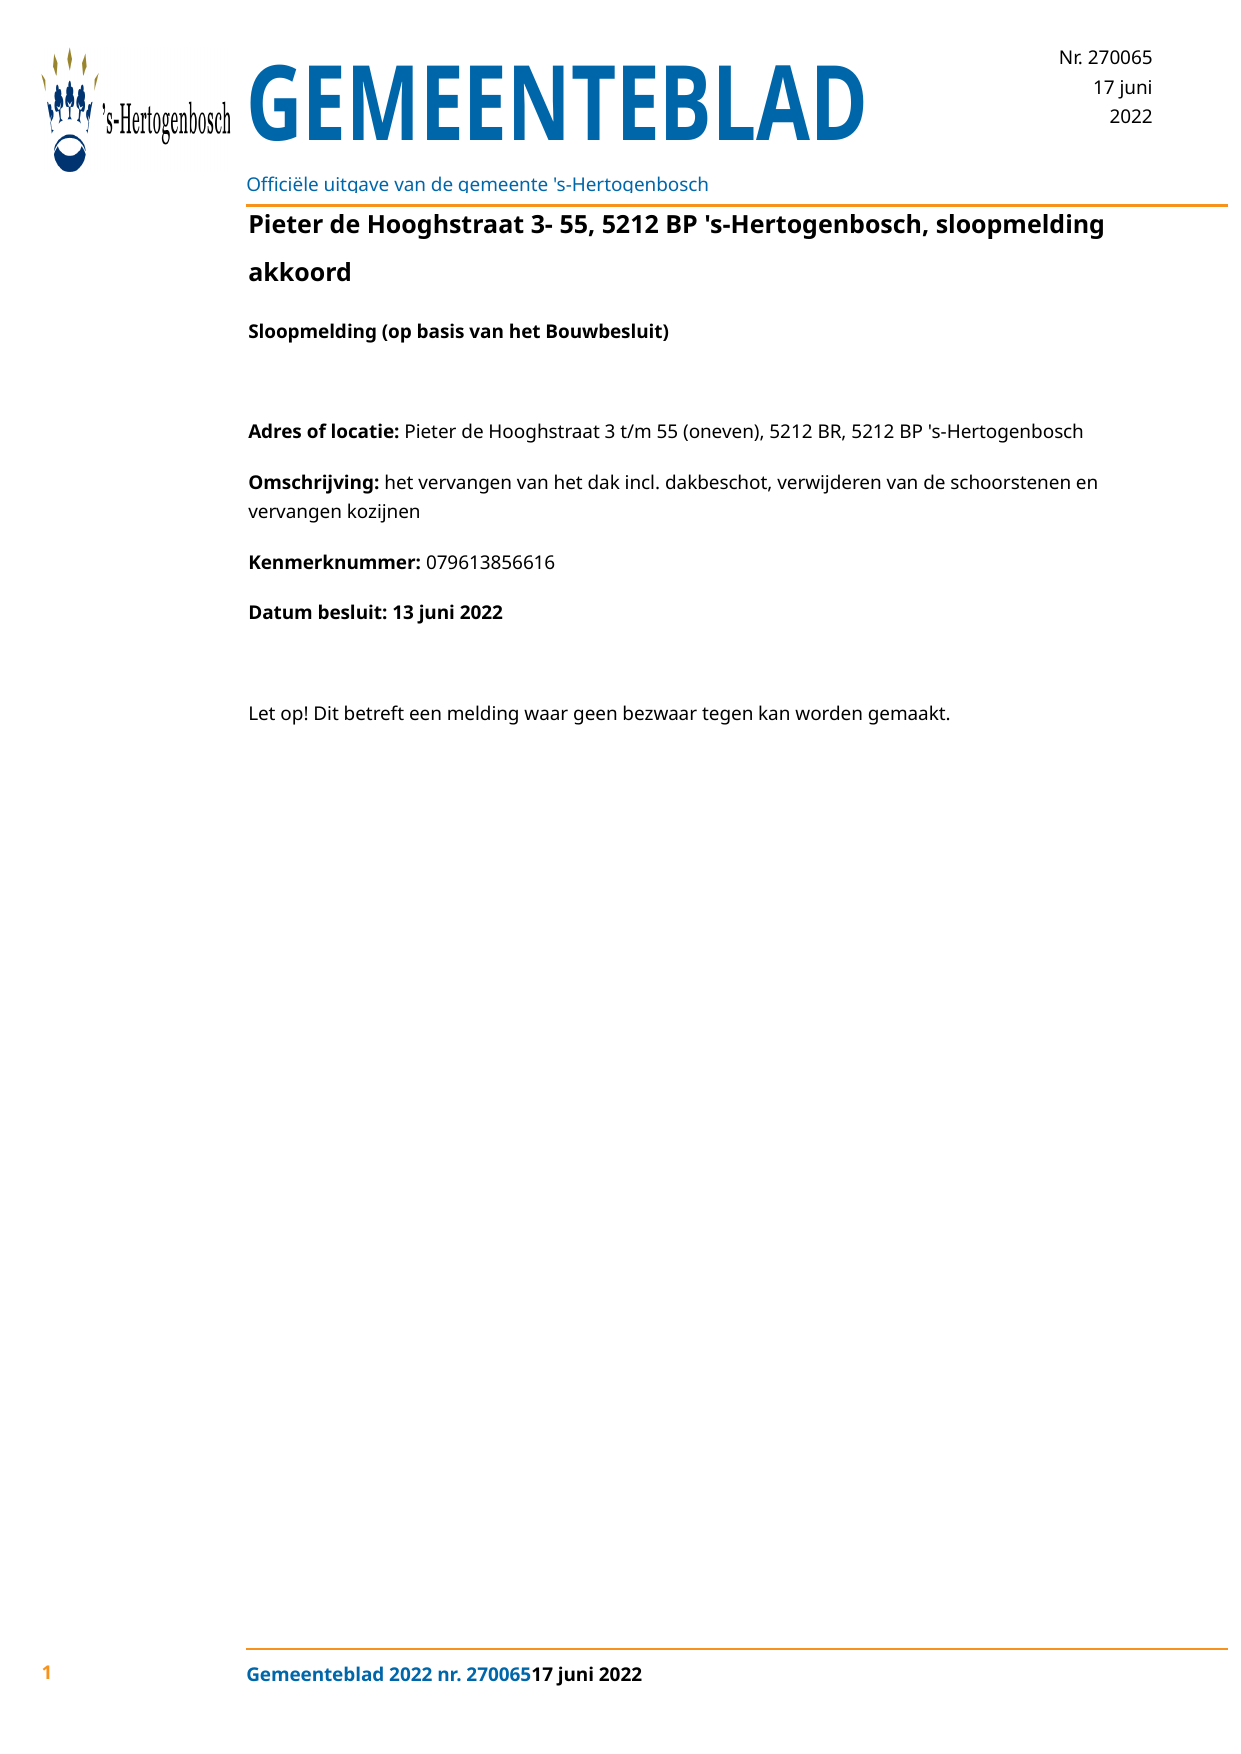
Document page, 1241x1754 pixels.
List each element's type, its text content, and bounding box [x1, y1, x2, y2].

text Datum besluit: 13 juni 2022 [248, 599, 1152, 625]
text Let op! Dit betreft een melding waar geen bezwaar tegen kan worden gemaakt. [248, 700, 1152, 726]
text Sloopmelding (op basis van het Bouwbesluit) [248, 318, 1152, 344]
text Adres of locatie: Pieter de Hooghstraat 3 t/m 55 (oneven), 5212 BR, 5212 BP 's-Hertogenbosch [248, 419, 1152, 444]
text Pieter de Hooghstraat 3- 55, 5212 BP 's-Hertogenbosch, sloopmelding akkoord [248, 207, 1152, 288]
text Kenmerknummer: 079613856616 [248, 549, 1152, 575]
text Omschrijving: het vervangen van het dak incl. dakbeschot, verwijderen van de schoorstenen en vervangen kozijnen [248, 469, 1152, 524]
picture [41, 47, 231, 172]
